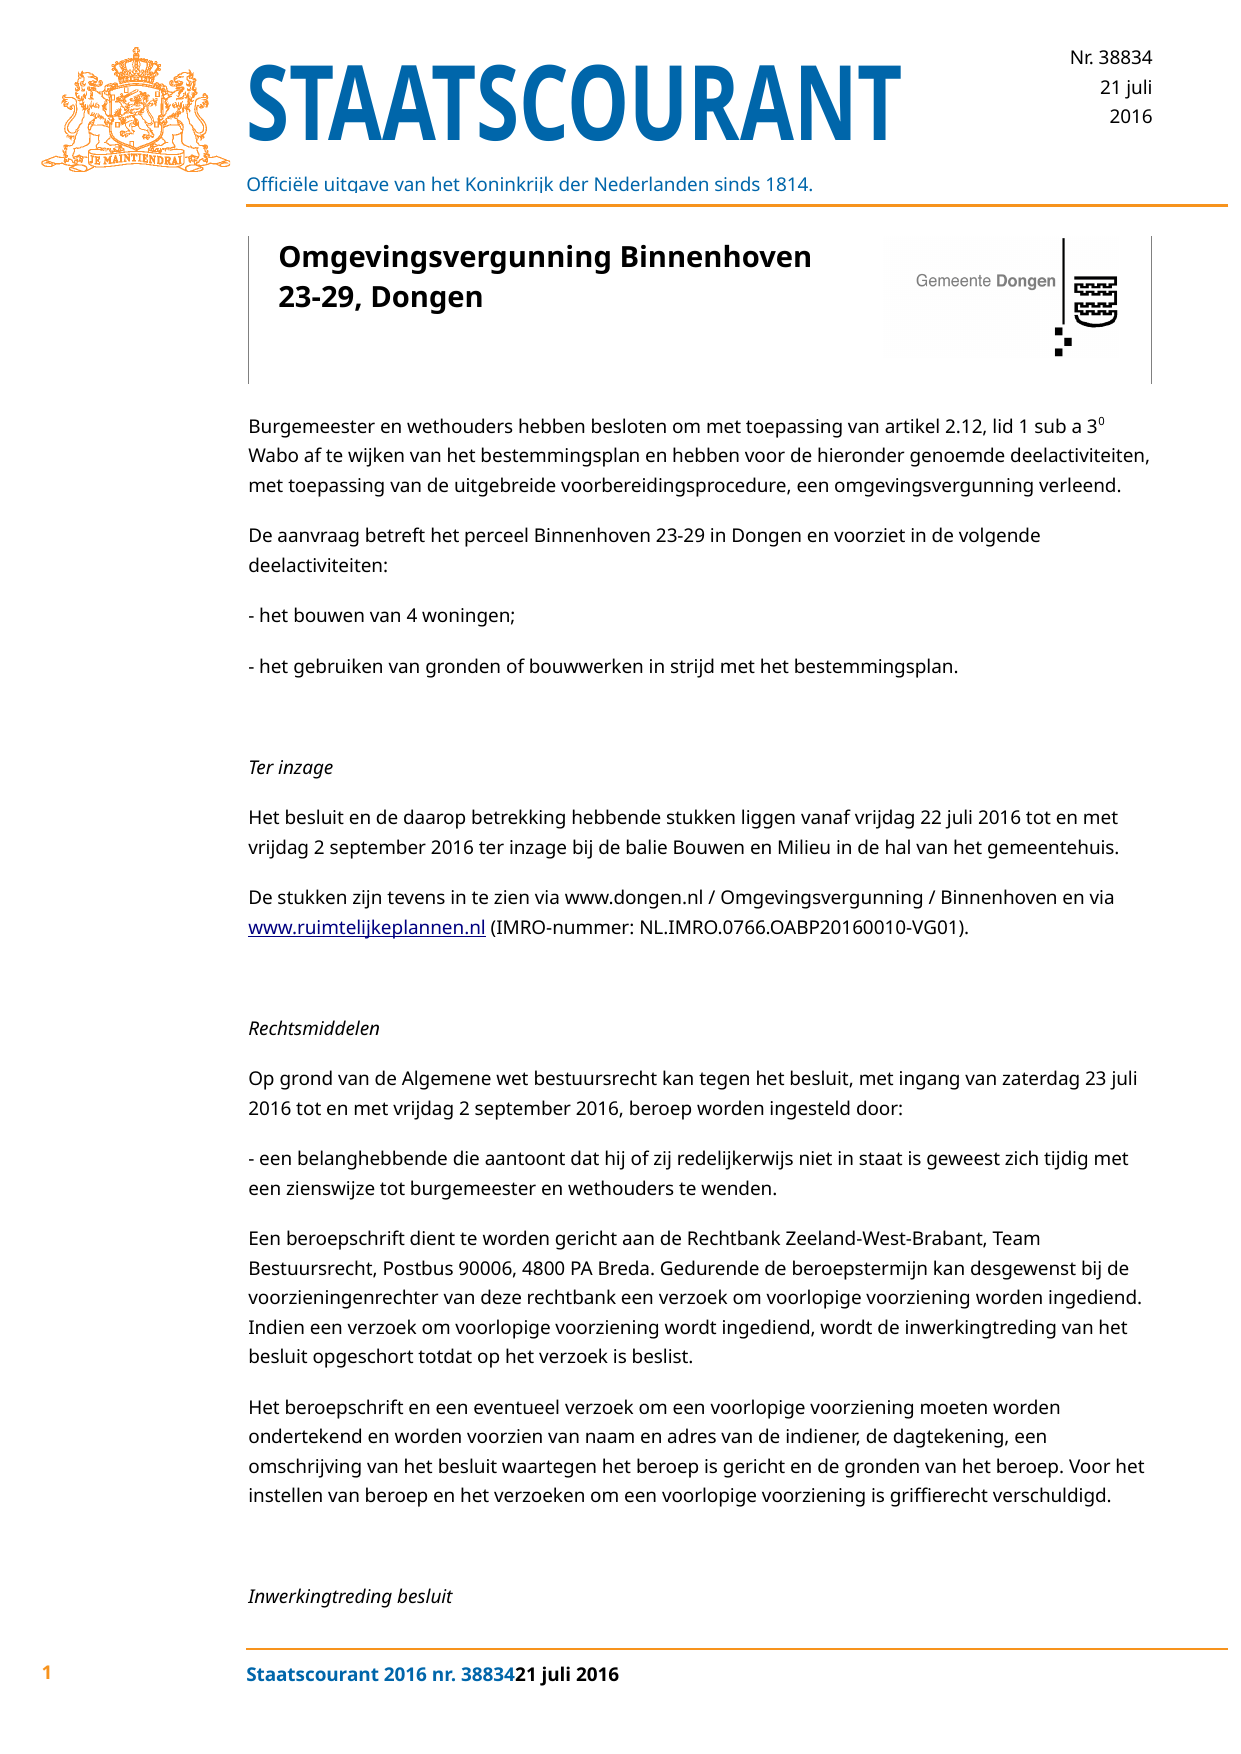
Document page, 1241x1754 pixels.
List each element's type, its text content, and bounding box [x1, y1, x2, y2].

text Rechtsmiddelen [248, 1015, 1152, 1041]
text Het beroepschrift en een eventueel verzoek om een voorlopige voorziening moeten worden ondertekend en worden voorzien van naam en adres van de indiener, de dagtekening, een omschrijving van het besluit waartegen het beroep is gericht en de gronden van het beroep. Voor het instellen van beroep en het verzoeken om een voorlopige voorziening is griffierecht verschuldigd. [248, 1394, 1152, 1508]
text - het gebruiken van gronden of bouwwerken in strijd met het bestemmingsplan. [248, 653, 1152, 679]
text Burgemeester en wethouders hebben besloten om met toepassing van artikel 2.12, lid 1 sub a 30 Wabo af te wijken van het bestemmingsplan en hebben voor de hieronder genoemde deelactiviteiten, met toepassing van de uitgebreide voorbereidingsprocedure, een omgevingsvergunning verleend. [248, 413, 1152, 498]
text De stukken zijn tevens in te zien via www.dongen.nl / Omgevingsvergunning / Binnenhoven en via www.ruimtelijkeplannen.nl (IMRO-nummer: NL.IMRO.0766.OABP20160010-VG01). [248, 884, 1152, 940]
text Ter inzage [248, 754, 1152, 780]
table_header [850, 236, 1151, 384]
text - het bouwen van 4 woningen; [248, 603, 1152, 628]
text Het besluit en de daarop betrekking hebbende stukken liggen vanaf vrijdag 22 juli 2016 tot en met vrijdag 2 september 2016 ter inzage bij de balie Bouwen en Milieu in de hal van het gemeentehuis. [248, 804, 1152, 860]
text Op grond van de Algemene wet bestuursrecht kan tegen het besluit, met ingang van zaterdag 23 juli 2016 tot en met vrijdag 2 september 2016, beroep worden ingesteld door: [248, 1065, 1152, 1121]
picture [41, 47, 231, 172]
text De aanvraag betreft het perceel Binnenhoven 23-29 in Dongen en voorziet in de volgende deelactiviteiten: [248, 523, 1152, 578]
table_header Omgevingsvergunning Binnenhoven 23-29, Dongen [249, 236, 850, 384]
picture [882, 236, 1119, 358]
text Inwerkingtreding besluit [248, 1583, 1152, 1609]
text Een beroepschrift dient te worden gericht aan de Rechtbank Zeeland-West-Brabant, Team Bestuursrecht, Postbus 90006, 4800 PA Breda. Gedurende de beroepstermijn kan desgewenst bij de voorzieningenrechter van deze rechtbank een verzoek om voorlopige voorziening worden ingediend. Indien een verzoek om voorlopige voorziening wordt ingediend, wordt de inwerkingtreding van het besluit opgeschort totdat op het verzoek is beslist. [248, 1225, 1152, 1369]
text - een belanghebbende die aantoont dat hij of zij redelijkerwijs niet in staat is geweest zich tijdig met een zienswijze tot burgemeester en wethouders te wenden. [248, 1145, 1152, 1201]
